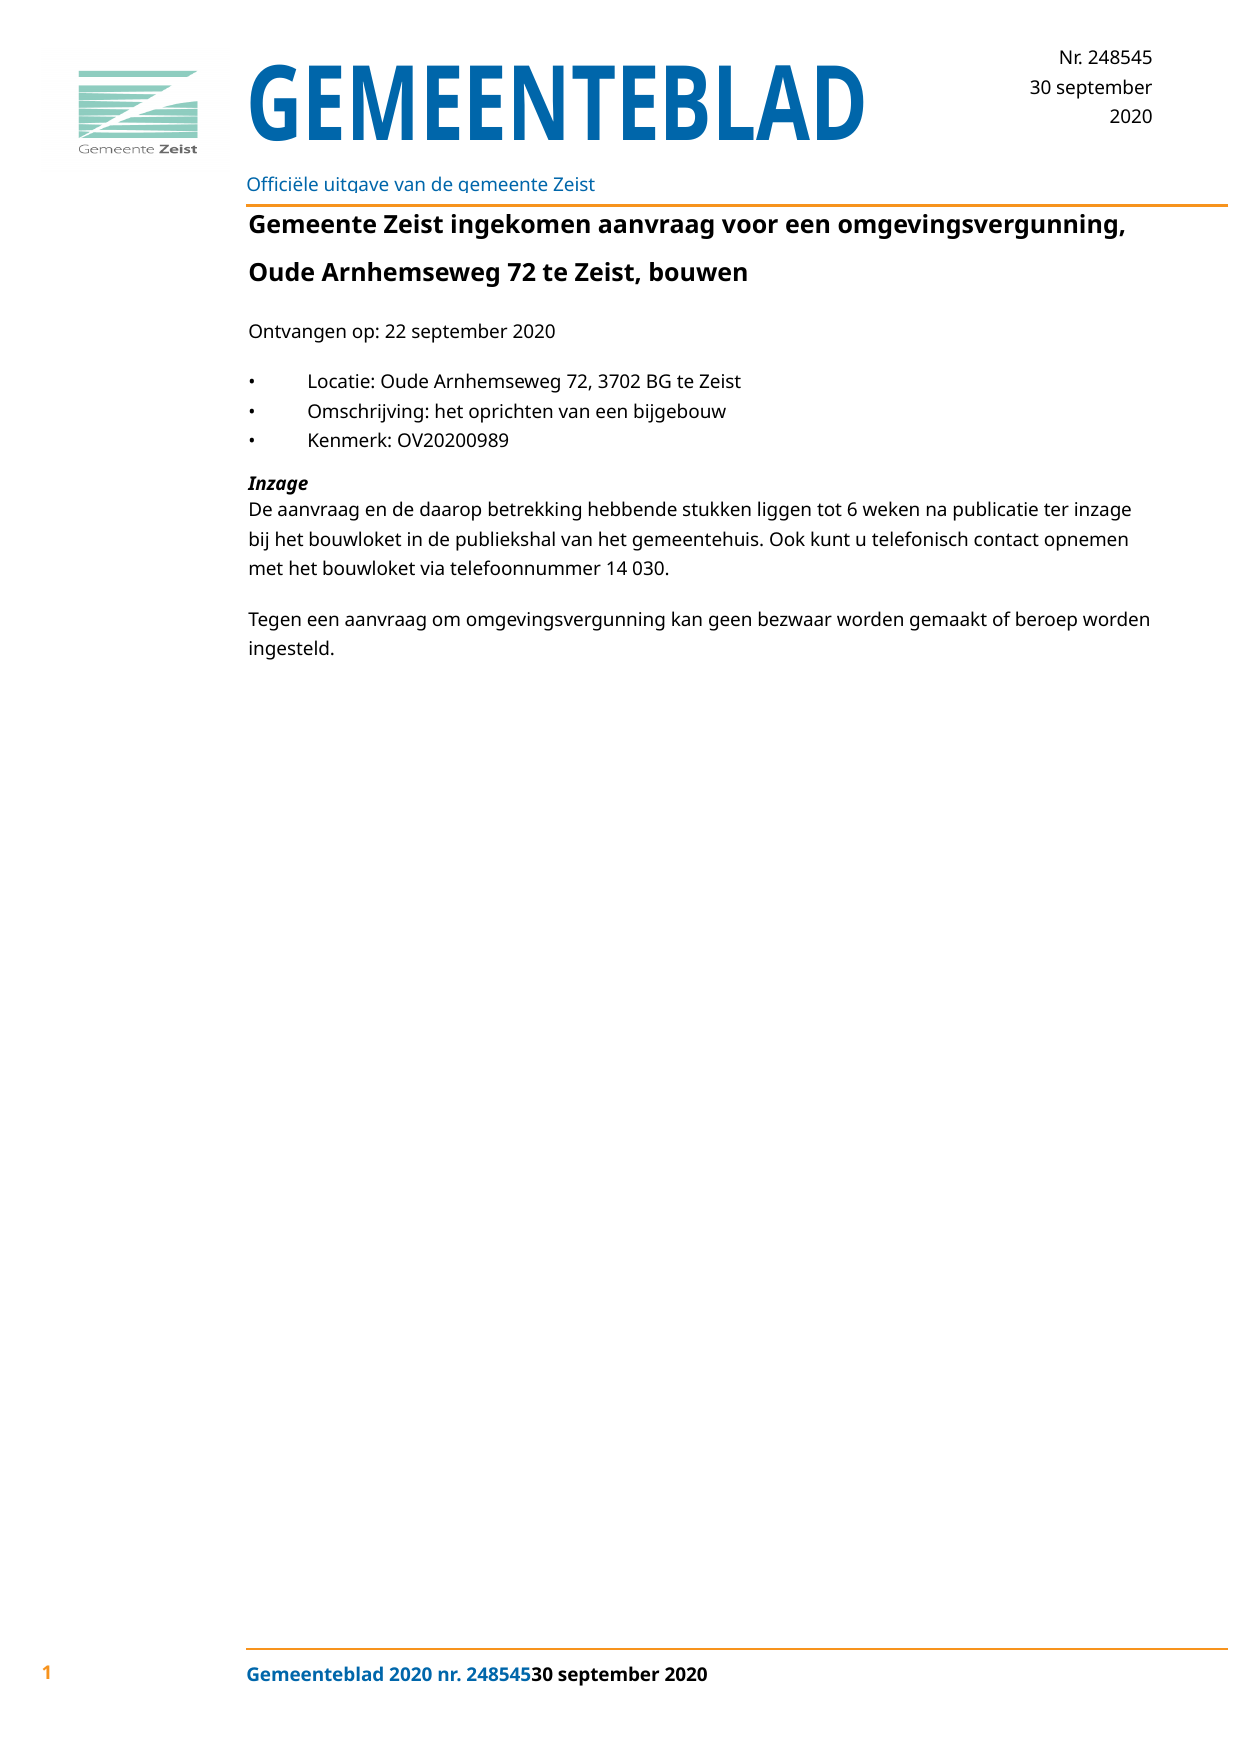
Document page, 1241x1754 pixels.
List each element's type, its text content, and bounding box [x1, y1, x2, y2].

text Ontvangen op: 22 september 2020 [248, 318, 1152, 344]
list Kenmerk: OV20200989 [248, 427, 1152, 453]
text Gemeente Zeist ingekomen aanvraag voor een omgevingsvergunning, Oude Arnhemseweg 72 te Zeist, bouwen [248, 207, 1152, 288]
text Inzage [248, 471, 1152, 496]
picture [41, 47, 231, 172]
text Tegen een aanvraag om omgevingsvergunning kan geen bezwaar worden gemaakt of beroep worden ingesteld. [248, 606, 1152, 661]
list Omschrijving: het oprichten van een bijgebouw [248, 398, 1152, 424]
list Locatie: Oude Arnhemseweg 72, 3702 BG te Zeist [248, 368, 1152, 394]
text De aanvraag en de daarop betrekking hebbende stukken liggen tot 6 weken na publicatie ter inzage bij het bouwloket in de publiekshal van het gemeentehuis. Ook kunt u telefonisch contact opnemen met het bouwloket via telefoonnummer 14 030. [248, 496, 1152, 581]
